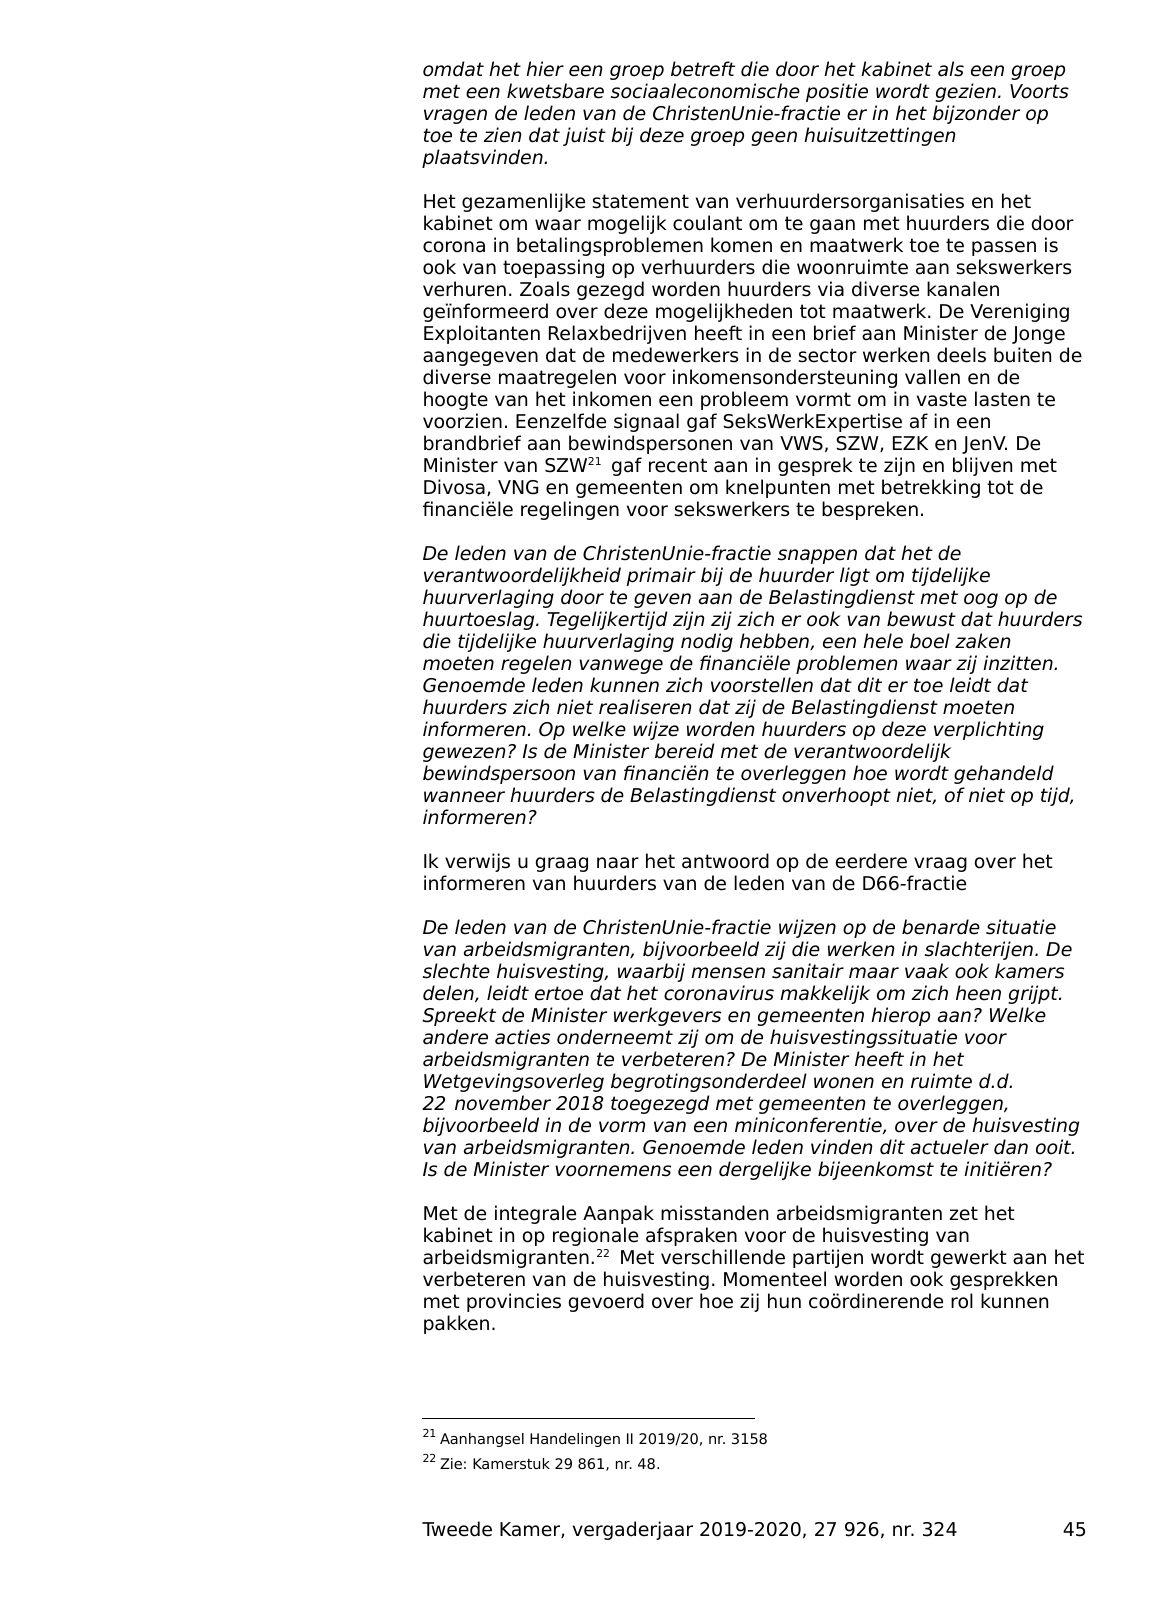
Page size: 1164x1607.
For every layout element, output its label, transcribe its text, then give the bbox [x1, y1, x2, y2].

text Met de integrale Aanpak misstanden arbeidsmigranten zet het kabinet in op regionale afspraken voor de huisvesting van arbeidsmigranten. Met verschillende partijen wordt gewerkt aan het verbeteren van de huisvesting. Momenteel worden ook gesprekken met provincies gevoerd over hoe zij hun coördinerende rol kunnen pakken. [422, 1203, 1087, 1335]
text Ik verwijs u graag naar het antwoord op de eerdere vraag over het informeren van huurders van de leden van de D66-fractie [422, 851, 1087, 895]
text De leden van de ChristenUnie-fractie snappen dat het de verantwoordelijkheid primair bij de huurder ligt om tijdelijke huurverlaging door te geven aan de Belastingdienst met oog op de huurtoeslag. Tegelijkertijd zijn zij zich er ook van bewust dat huurders die tijdelijke huurverlaging nodig hebben, een hele boel zaken moeten regelen vanwege de financiële problemen waar zij inzitten. Genoemde leden kunnen zich voorstellen dat dit er toe leidt dat huurders zich niet realiseren dat zij de Belastingdienst moeten informeren. Op welke wijze worden huurders op deze verplichting gewezen? Is de Minister bereid met de verantwoordelijk bewindspersoon van financiën te overleggen hoe wordt gehandeld wanneer huurders de Belastingdienst onverhoopt niet, of niet op tijd, informeren? [422, 543, 1087, 829]
text omdat het hier een groep betreft die door het kabinet als een groep met een kwetsbare sociaaleconomische positie wordt gezien. Voorts vragen de leden van de ChristenUnie-fractie er in het bijzonder op toe te zien dat juist bij deze groep geen huisuitzettingen plaatsvinden. [422, 59, 1087, 169]
text De leden van de ChristenUnie-fractie wijzen op de benarde situatie van arbeidsmigranten, bijvoorbeeld zij die werken in slachterijen. De slechte huisvesting, waarbij mensen sanitair maar vaak ook kamers delen, leidt ertoe dat het coronavirus makkelijk om zich heen grijpt. Spreekt de Minister werkgevers en gemeenten hierop aan? Welke andere acties onderneemt zij om de huisvestingssituatie voor arbeidsmigranten te verbeteren? De Minister heeft in het Wetgevingsoverleg begrotingsonderdeel wonen en ruimte d.d. 22 november 2018 toegezegd met gemeenten te overleggen, bijvoorbeeld in de vorm van een miniconferentie, over de huisvesting van arbeidsmigranten. Genoemde leden vinden dit actueler dan ooit. Is de Minister voornemens een dergelijke bijeenkomst te initiëren? [422, 917, 1087, 1181]
text Het gezamenlijke statement van verhuurdersorganisaties en het kabinet om waar mogelijk coulant om te gaan met huurders die door corona in betalingsproblemen komen en maatwerk toe te passen is ook van toepassing op verhuurders die woonruimte aan sekswerkers verhuren. Zoals gezegd worden huurders via diverse kanalen geïnformeerd over deze mogelijkheden tot maatwerk. De Vereniging Exploitanten Relaxbedrijven heeft in een brief aan Minister de Jonge aangegeven dat de medewerkers in de sector werken deels buiten de diverse maatregelen voor inkomensondersteuning vallen en de hoogte van het inkomen een probleem vormt om in vaste lasten te voorzien. Eenzelfde signaal gaf SeksWerkExpertise af in een brandbrief aan bewindspersonen van VWS, SZW, EZK en JenV. De Minister van SZW gaf recent aan in gesprek te zijn en blijven met Divosa, VNG en gemeenten om knelpunten met betrekking tot de financiële regelingen voor sekswerkers te bespreken. [422, 191, 1087, 521]
text Aanhangsel Handelingen II 2019/20, nr. 3158 [422, 1427, 1087, 1449]
text Zie: Kamerstuk 29 861, nr. 48. [422, 1452, 1087, 1474]
